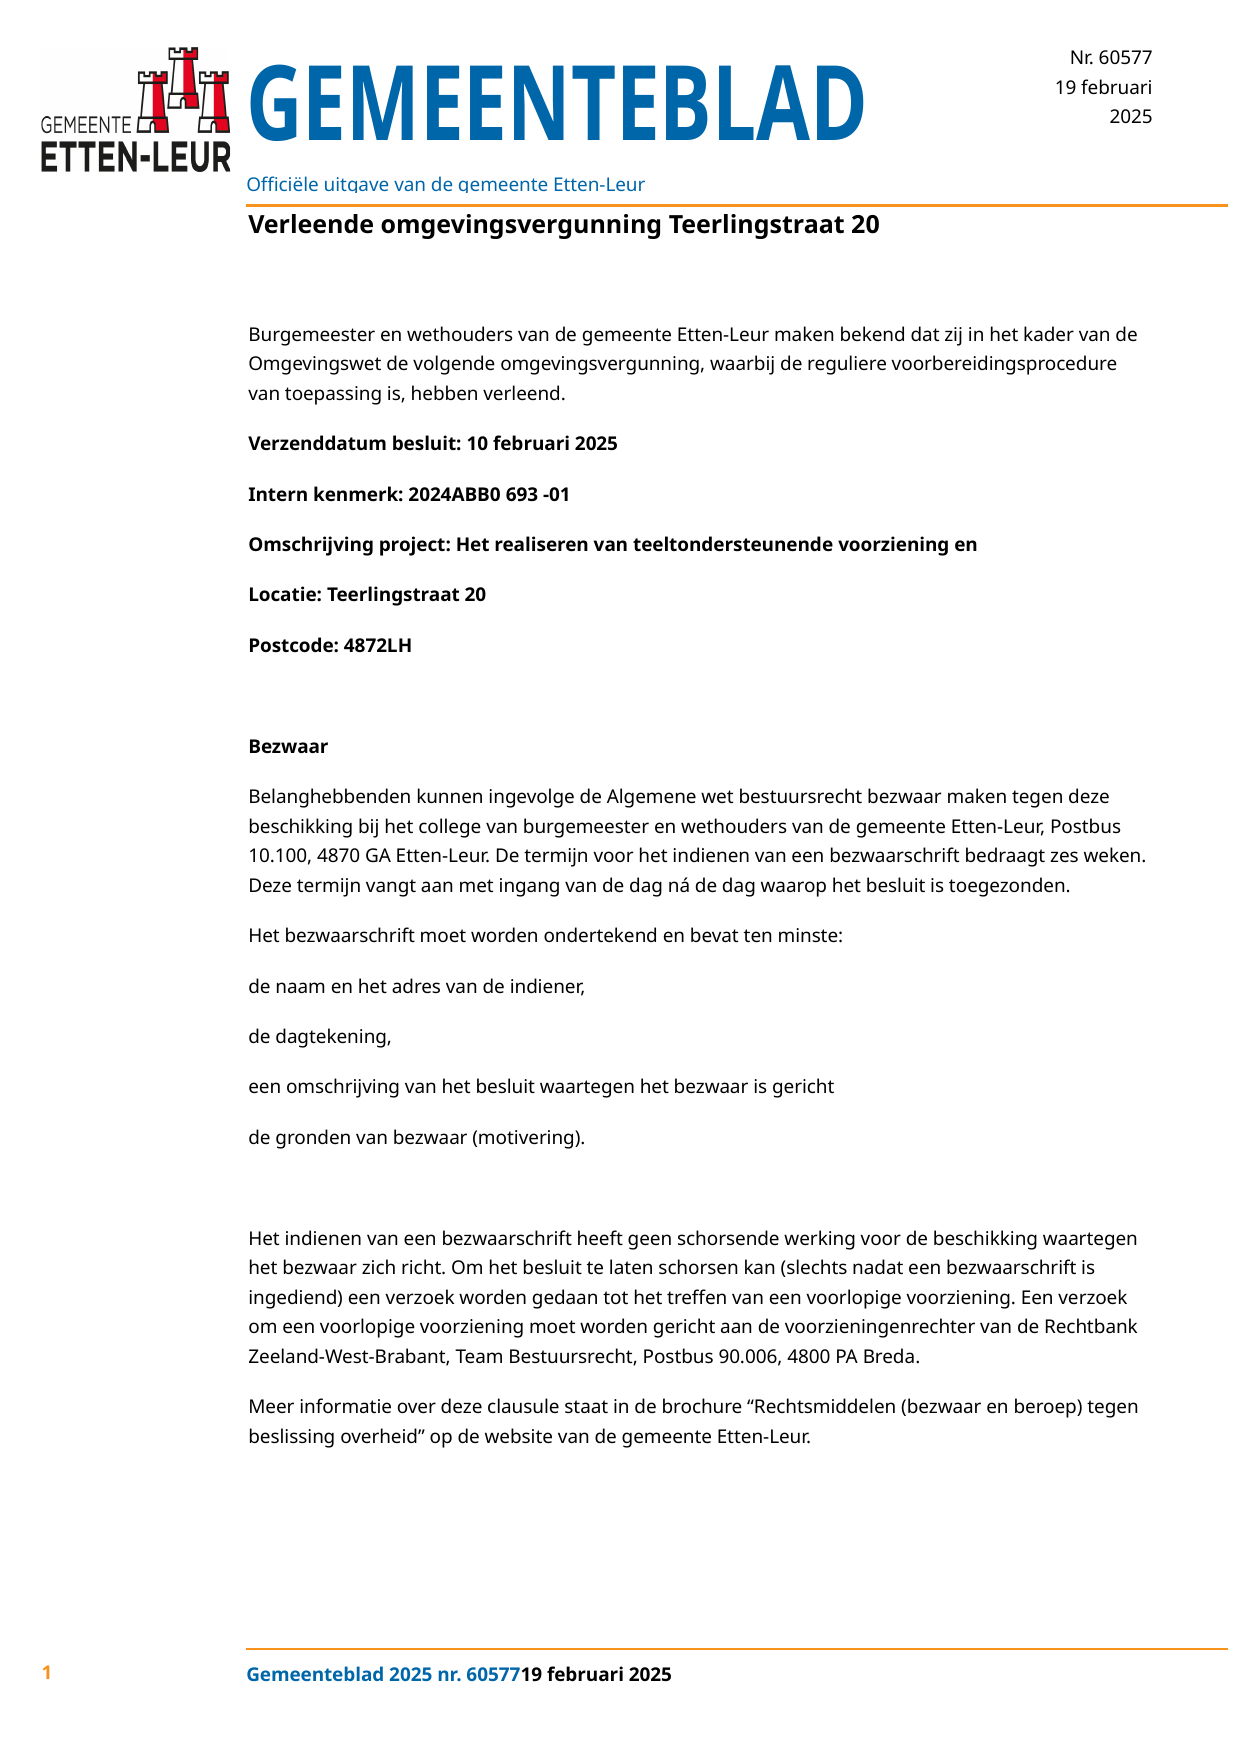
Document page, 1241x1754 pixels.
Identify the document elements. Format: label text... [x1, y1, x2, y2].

text Intern kenmerk: 2024ABB0 693 -01 [248, 481, 1152, 506]
text Verleende omgevingsvergunning Teerlingstraat 20 [248, 207, 1152, 241]
text Bezwaar [248, 733, 1152, 758]
text een omschrijving van het besluit waartegen het bezwaar is gericht [248, 1074, 1152, 1099]
text de dagtekening, [248, 1023, 1152, 1049]
text Het bezwaarschrift moet worden ondertekend en bevat ten minste: [248, 922, 1152, 948]
text Locatie: Teerlingstraat 20 [248, 582, 1152, 607]
text de naam en het adres van de indiener, [248, 973, 1152, 998]
text Postcode: 4872LH [248, 632, 1152, 658]
text Belanghebbenden kunnen ingevolge de Algemene wet bestuursrecht bezwaar maken tegen deze beschikking bij het college van burgemeester en wethouders van de gemeente Etten-Leur, Postbus 10.100, 4870 GA Etten-Leur. De termijn voor het indienen van een bezwaarschrift bedraagt zes weken. Deze termijn vangt aan met ingang van de dag ná de dag waarop het besluit is toegezonden. [248, 783, 1152, 898]
text Het indienen van een bezwaarschrift heeft geen schorsende werking voor de beschikking waartegen het bezwaar zich richt. Om het besluit te laten schorsen kan (slechts nadat een bezwaarschrift is ingediend) een verzoek worden gedaan tot het treffen van een voorlopige voorziening. Een verzoek om een voorlopige voorziening moet worden gericht aan de voorzieningenrechter van de Rechtbank Zeeland-West-Brabant, Team Bestuursrecht, Postbus 90.006, 4800 PA Breda. [248, 1225, 1152, 1369]
text Burgemeester en wethouders van de gemeente Etten-Leur maken bekend dat zij in het kader van de Omgevingswet de volgende omgevingsvergunning, waarbij de reguliere voorbereidingsprocedure van toepassing is, hebben verleend. [248, 321, 1152, 406]
text Omschrijving project: Het realiseren van teeltondersteunende voorziening en [248, 531, 1152, 557]
text Meer informatie over deze clausule staat in de brochure “Rechtsmiddelen (bezwaar en beroep) tegen beslissing overheid” op de website van de gemeente Etten-Leur. [248, 1394, 1152, 1449]
text Verzenddatum besluit: 10 februari 2025 [248, 430, 1152, 456]
text de gronden van bezwaar (motivering). [248, 1124, 1152, 1150]
picture [41, 47, 231, 172]
